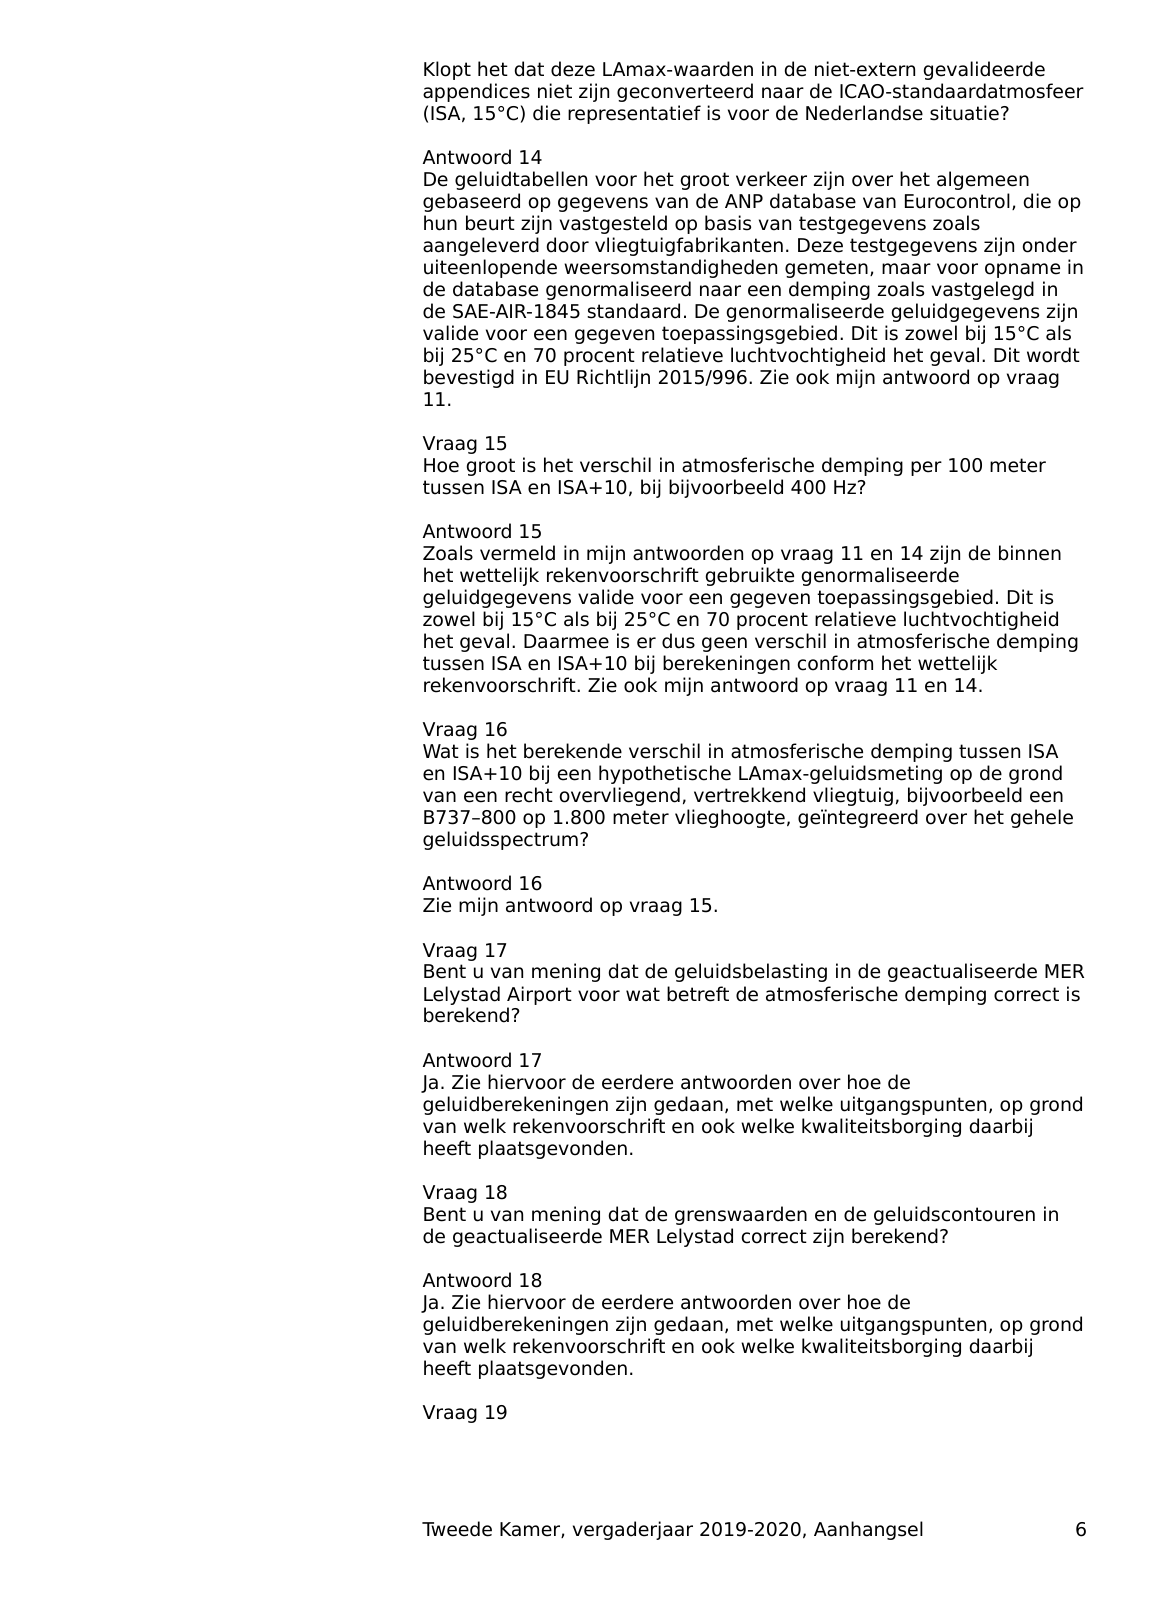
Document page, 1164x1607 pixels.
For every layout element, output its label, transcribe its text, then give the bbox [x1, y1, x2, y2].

text Bent u van mening dat de geluidsbelasting in de geactualiseerde MER Lelystad Airport voor wat betreft de atmosferische demping correct is berekend? [422, 961, 1087, 1027]
text Zie mijn antwoord op vraag 15. [422, 895, 1087, 917]
text Antwoord 15 [422, 521, 1087, 543]
text Vraag 15 [422, 433, 1087, 455]
text Ja. Zie hiervoor de eerdere antwoorden over hoe de geluidberekeningen zijn gedaan, met welke uitgangspunten, op grond van welk rekenvoorschrift en ook welke kwaliteitsborging daarbij heeft plaatsgevonden. [422, 1072, 1087, 1159]
text Antwoord 17 [422, 1049, 1087, 1072]
text Klopt het dat deze LAmax-waarden in de niet-extern gevalideerde appendices niet zijn geconverteerd naar de ICAO-standaardatmosfeer (ISA, 15°C) die representatief is voor de Nederlandse situatie? [422, 59, 1087, 125]
text Vraag 17 [422, 939, 1087, 961]
text Ja. Zie hiervoor de eerdere antwoorden over hoe de geluidberekeningen zijn gedaan, met welke uitgangspunten, op grond van welk rekenvoorschrift en ook welke kwaliteitsborging daarbij heeft plaatsgevonden. [422, 1292, 1087, 1380]
text Vraag 19 [422, 1402, 1087, 1424]
text Vraag 16 [422, 719, 1087, 741]
text De geluidtabellen voor het groot verkeer zijn over het algemeen gebaseerd op gegevens van de ANP database van Eurocontrol, die op hun beurt zijn vastgesteld op basis van testgegevens zoals aangeleverd door vliegtuigfabrikanten. Deze testgegevens zijn onder uiteenlopende weersomstandigheden gemeten, maar voor opname in de database genormaliseerd naar een demping zoals vastgelegd in de SAE-AIR-1845 standaard. De genormaliseerde geluidgegevens zijn valide voor een gegeven toepassingsgebied. Dit is zowel bij 15°C als bij 25°C en 70 procent relatieve luchtvochtigheid het geval. Dit wordt bevestigd in EU Richtlijn 2015/996. Zie ook mijn antwoord op vraag 11. [422, 169, 1087, 411]
text Antwoord 18 [422, 1270, 1087, 1292]
text Wat is het berekende verschil in atmosferische demping tussen ISA en ISA+10 bij een hypothetische LAmax-geluidsmeting op de grond van een recht overvliegend, vertrekkend vliegtuig, bijvoorbeeld een B737–800 op 1.800 meter vlieghoogte, geïntegreerd over het gehele geluidsspectrum? [422, 741, 1087, 851]
text Bent u van mening dat de grenswaarden en de geluidscontouren in de geactualiseerde MER Lelystad correct zijn berekend? [422, 1204, 1087, 1248]
text Vraag 18 [422, 1182, 1087, 1204]
text Antwoord 16 [422, 873, 1087, 895]
text Antwoord 14 [422, 147, 1087, 169]
text Zoals vermeld in mijn antwoorden op vraag 11 en 14 zijn de binnen het wettelijk rekenvoorschrift gebruikte genormaliseerde geluidgegevens valide voor een gegeven toepassingsgebied. Dit is zowel bij 15°C als bij 25°C en 70 procent relatieve luchtvochtigheid het geval. Daarmee is er dus geen verschil in atmosferische demping tussen ISA en ISA+10 bij berekeningen conform het wettelijk rekenvoorschrift. Zie ook mijn antwoord op vraag 11 en 14. [422, 543, 1087, 697]
text Hoe groot is het verschil in atmosferische demping per 100 meter tussen ISA en ISA+10, bij bijvoorbeeld 400 Hz? [422, 455, 1087, 499]
